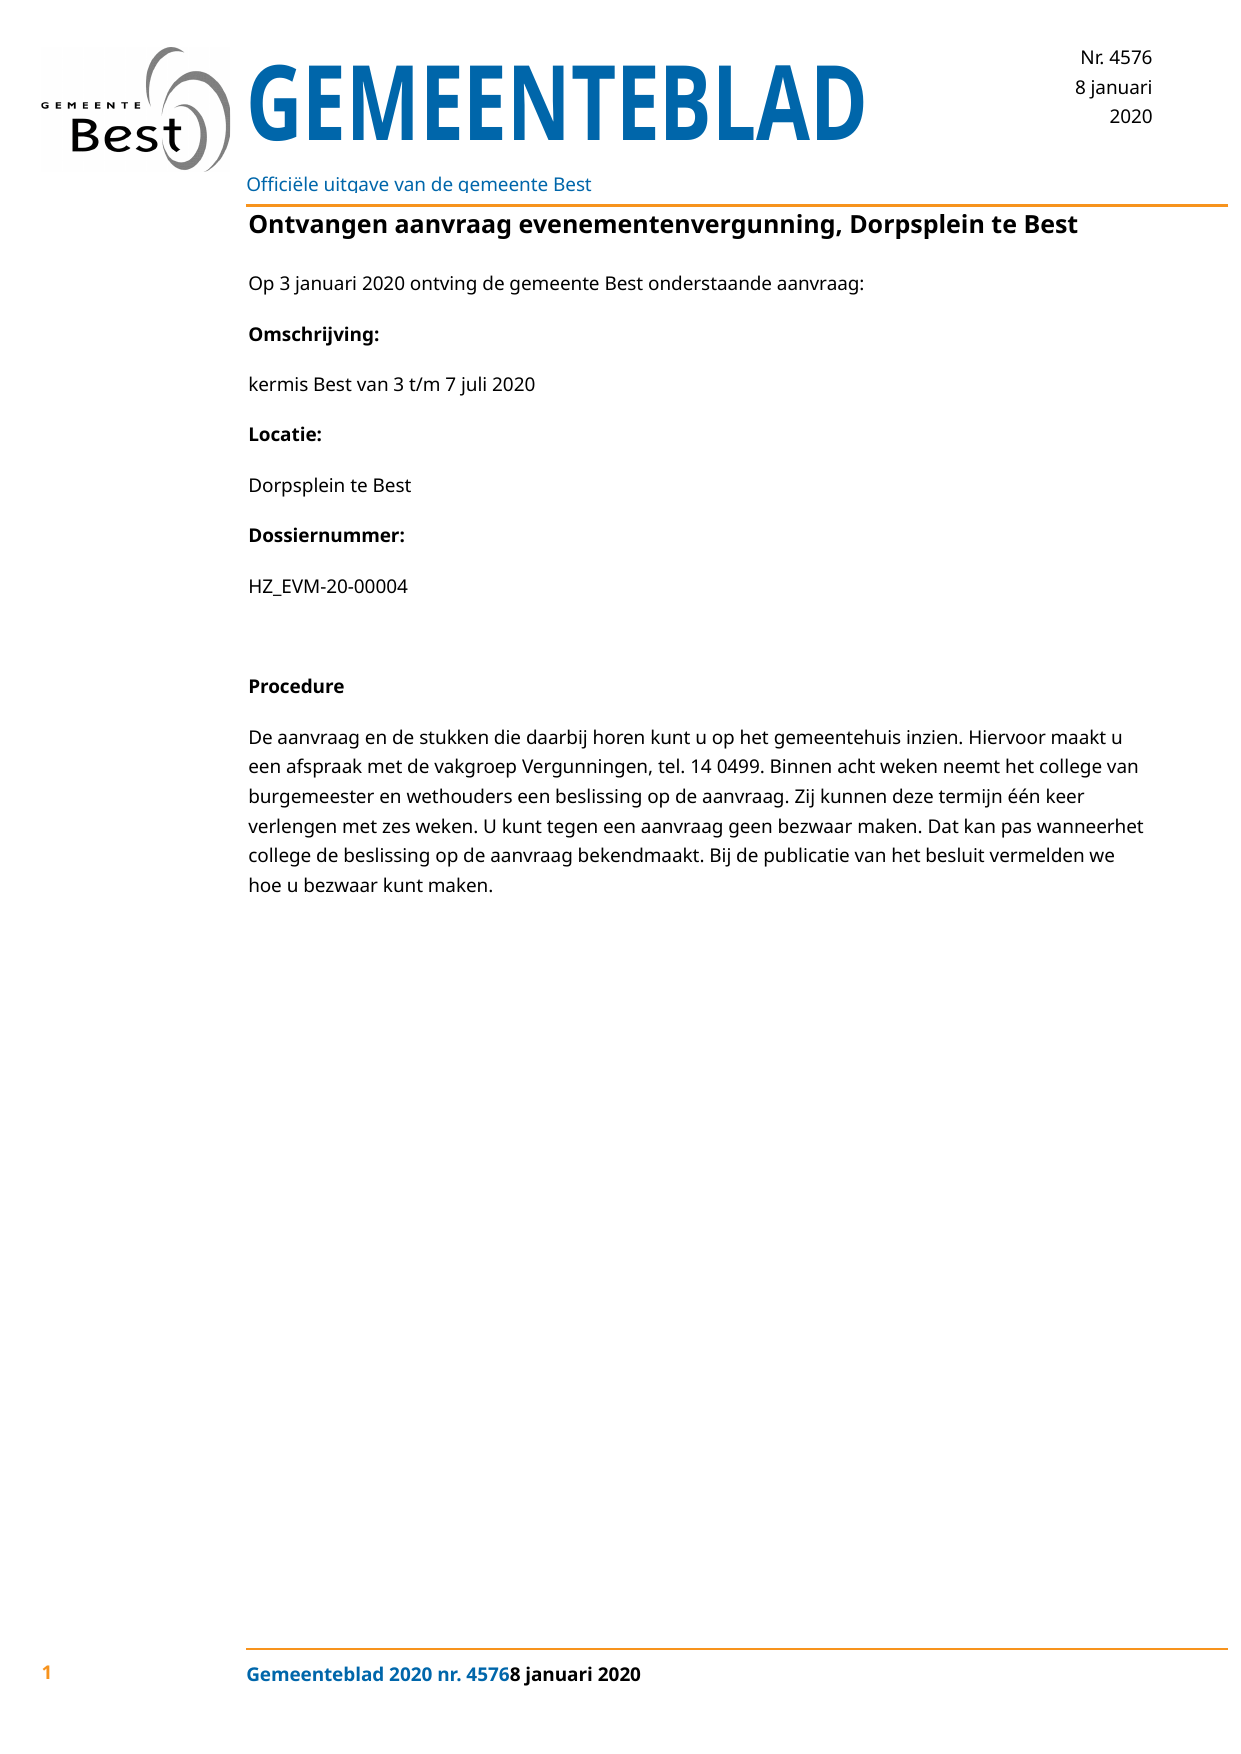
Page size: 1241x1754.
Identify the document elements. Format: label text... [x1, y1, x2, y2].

text Dorpsplein te Best [248, 472, 1152, 498]
text Op 3 januari 2020 ontving de gemeente Best onderstaande aanvraag: [248, 270, 1152, 296]
text De aanvraag en de stukken die daarbij horen kunt u op het gemeentehuis inzien. Hiervoor maakt u een afspraak met de vakgroep Vergunningen, tel. 14 0499. Binnen acht weken neemt het college van burgemeester en wethouders een beslissing op de aanvraag. Zij kunnen deze termijn één keer verlengen met zes weken. U kunt tegen een aanvraag geen bezwaar maken. Dat kan pas wanneerhet college de beslissing op de aanvraag bekendmaakt. Bij de publicatie van het besluit vermelden we hoe u bezwaar kunt maken. [248, 724, 1152, 898]
text Omschrijving: [248, 321, 1152, 346]
text Locatie: [248, 422, 1152, 447]
text kermis Best van 3 t/m 7 juli 2020 [248, 371, 1152, 397]
picture [41, 47, 231, 172]
text Procedure [248, 674, 1152, 699]
text Dossiernummer: [248, 522, 1152, 548]
text Ontvangen aanvraag evenementenvergunning, Dorpsplein te Best [248, 207, 1152, 241]
text HZ_EVM-20-00004 [248, 573, 1152, 598]
